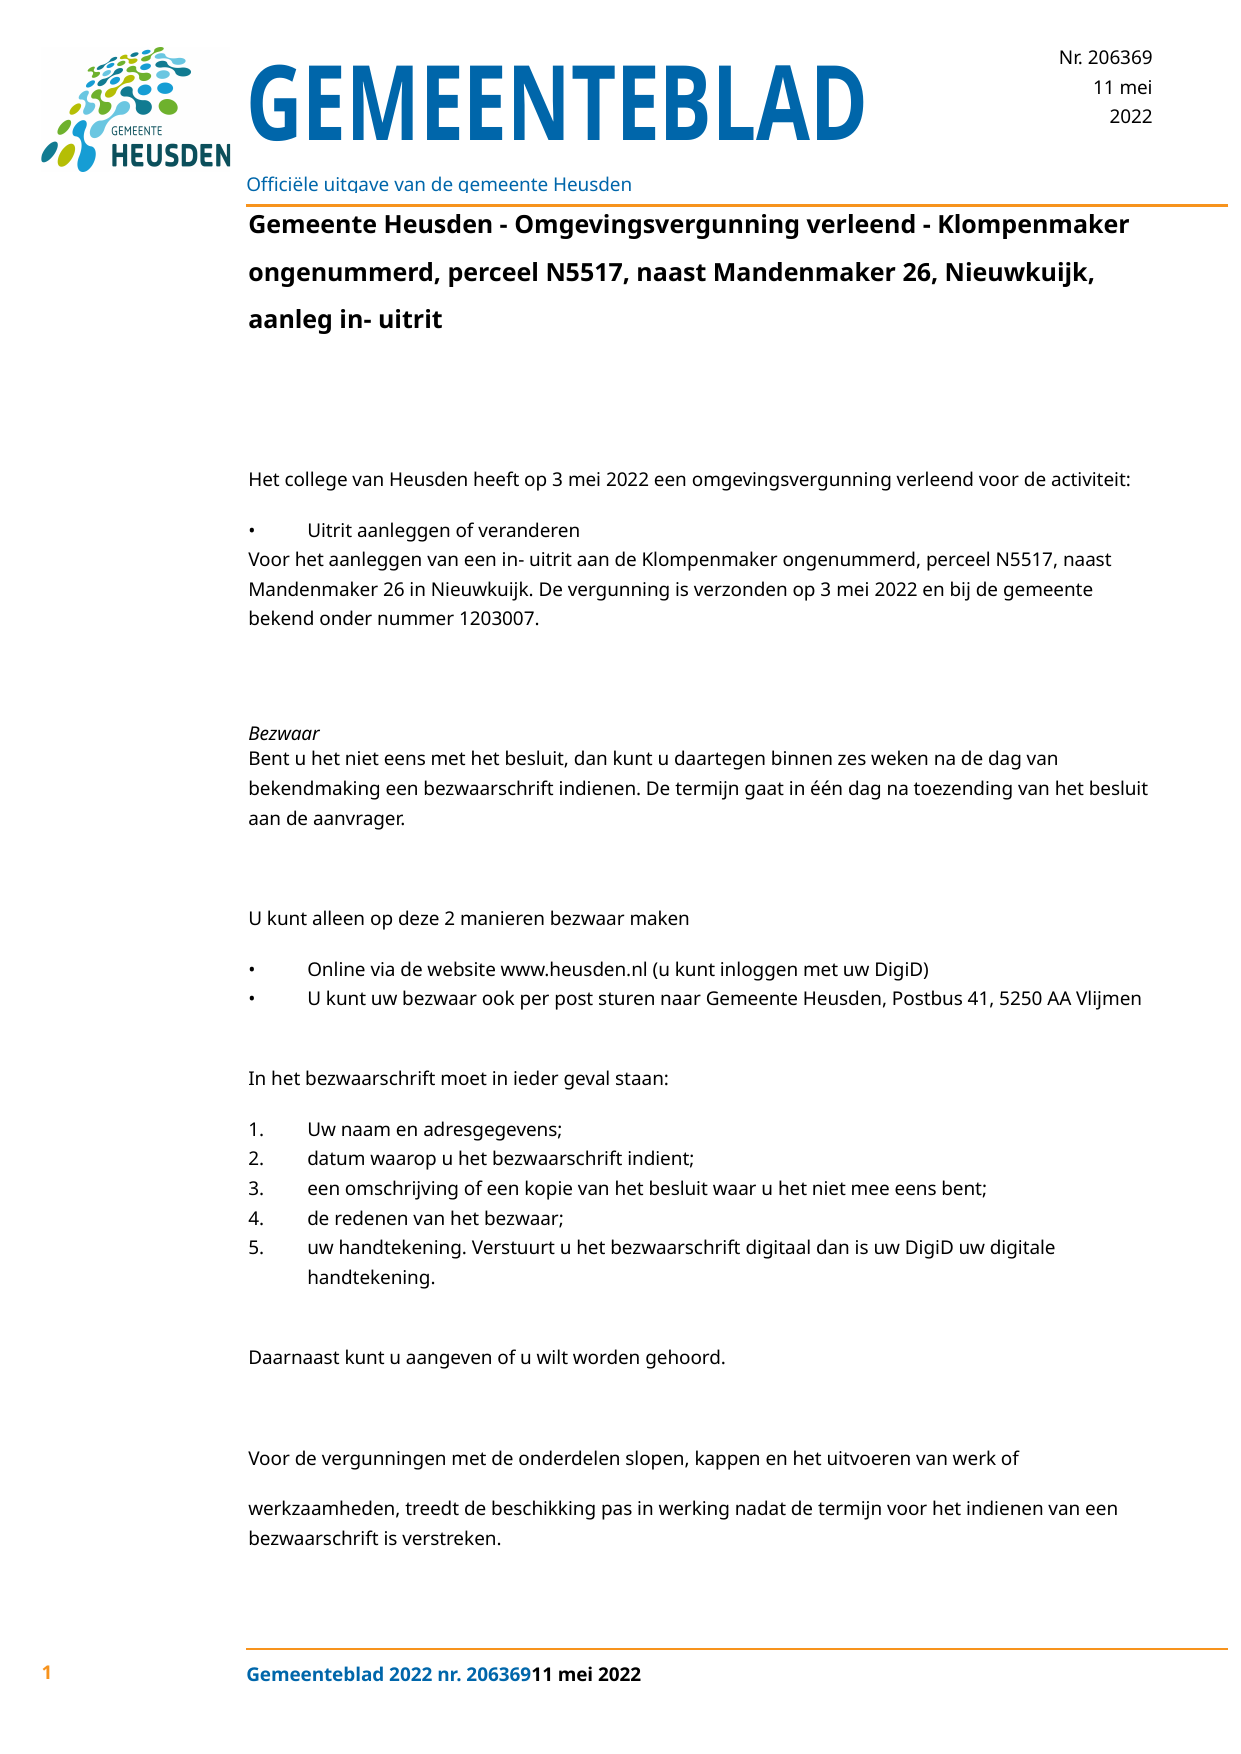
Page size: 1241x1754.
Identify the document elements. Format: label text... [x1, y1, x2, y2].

list Online via de website www.heusden.nl (u kunt inloggen met uw DigiD) [248, 956, 1152, 982]
text Daarnaast kunt u aangeven of u wilt worden gehoord. [248, 1344, 1152, 1370]
list U kunt uw bezwaar ook per post sturen naar Gemeente Heusden, Postbus 41, 5250 AA Vlijmen [248, 986, 1152, 1011]
text Voor de vergunningen met de onderdelen slopen, kappen en het uitvoeren van werk of [248, 1445, 1152, 1471]
text Het college van Heusden heeft op 3 mei 2022 een omgevingsvergunning verleend voor de activiteit: [248, 466, 1152, 492]
text Bezwaar [248, 720, 1152, 746]
text U kunt alleen op deze 2 manieren bezwaar maken [248, 906, 1152, 931]
text Gemeente Heusden - Omgevingsvergunning verleend - Klompenmaker ongenummerd, perceel N5517, naast Mandenmaker 26, Nieuwkuijk, aanleg in- uitrit [248, 207, 1152, 336]
picture [41, 47, 231, 172]
text Voor het aanleggen van een in- uitrit aan de Klompenmaker ongenummerd, perceel N5517, naast Mandenmaker 26 in Nieuwkuijk. De vergunning is verzonden op 3 mei 2022 en bij de gemeente bekend onder nummer 1203007. [248, 546, 1152, 631]
text In het bezwaarschrift moet in ieder geval staan: [248, 1066, 1152, 1091]
list de redenen van het bezwaar; [248, 1205, 1152, 1231]
list Uw naam en adresgegevens; [248, 1116, 1152, 1142]
text Bent u het niet eens met het besluit, dan kunt u daartegen binnen zes weken na de dag van bekendmaking een bezwaarschrift indienen. De termijn gaat in één dag na toezending van het besluit aan de aanvrager. [248, 746, 1152, 831]
list uw handtekening. Verstuurt u het bezwaarschrift digitaal dan is uw DigiD uw digitale handtekening. [248, 1234, 1152, 1290]
list datum waarop u het bezwaarschrift indient; [248, 1146, 1152, 1171]
list een omschrijving of een kopie van het besluit waar u het niet mee eens bent; [248, 1175, 1152, 1201]
text werkzaamheden, treedt de beschikking pas in werking nadat de termijn voor het indienen van een bezwaarschrift is verstreken. [248, 1495, 1152, 1551]
list Uitrit aanleggen of veranderen [248, 517, 1152, 542]
